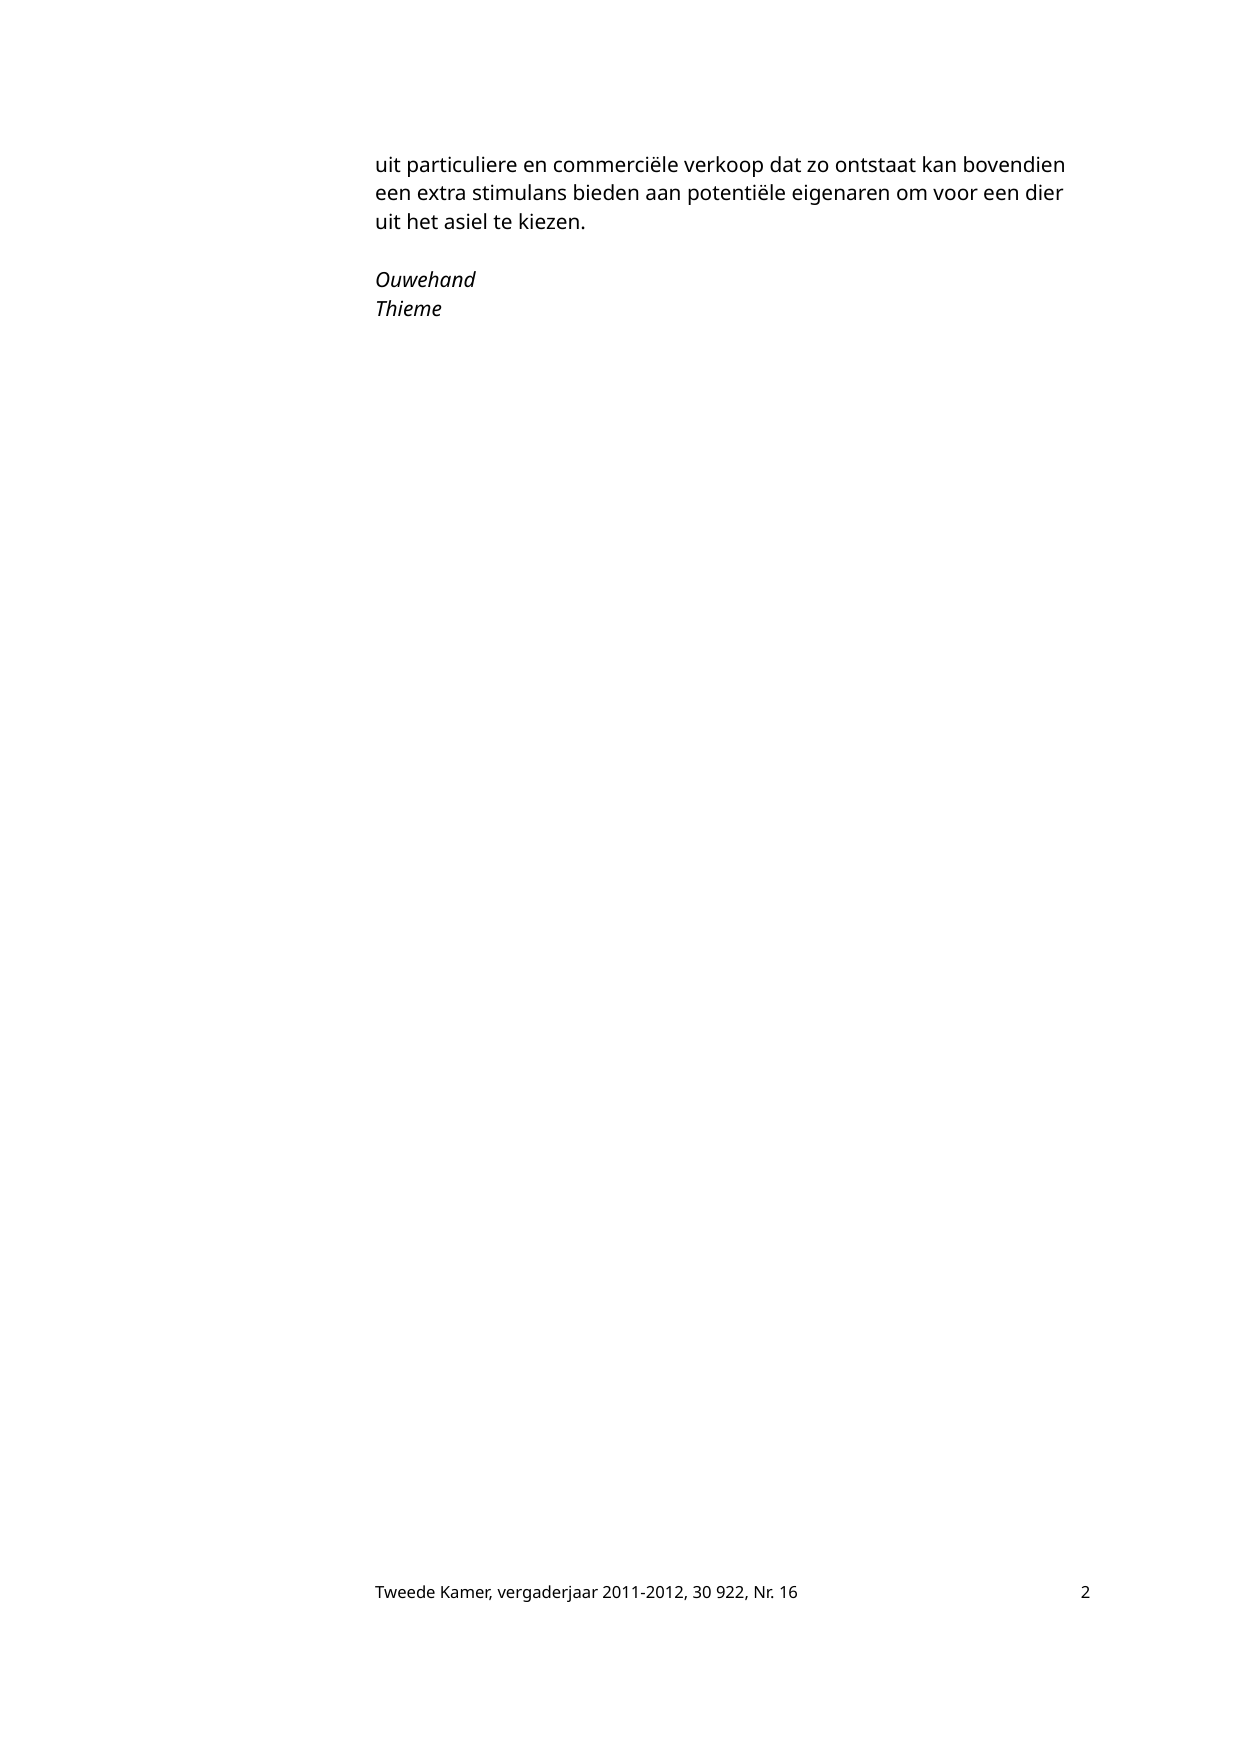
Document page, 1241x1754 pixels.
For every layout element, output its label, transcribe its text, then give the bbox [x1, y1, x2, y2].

text uit particuliere en commerciële verkoop dat zo ontstaat kan bovendien een extra stimulans bieden aan potentiële eigenaren om voor een dier uit het asiel te kiezen. [375, 150, 1090, 235]
text Thieme [375, 294, 1090, 322]
text Ouwehand [375, 265, 1090, 294]
